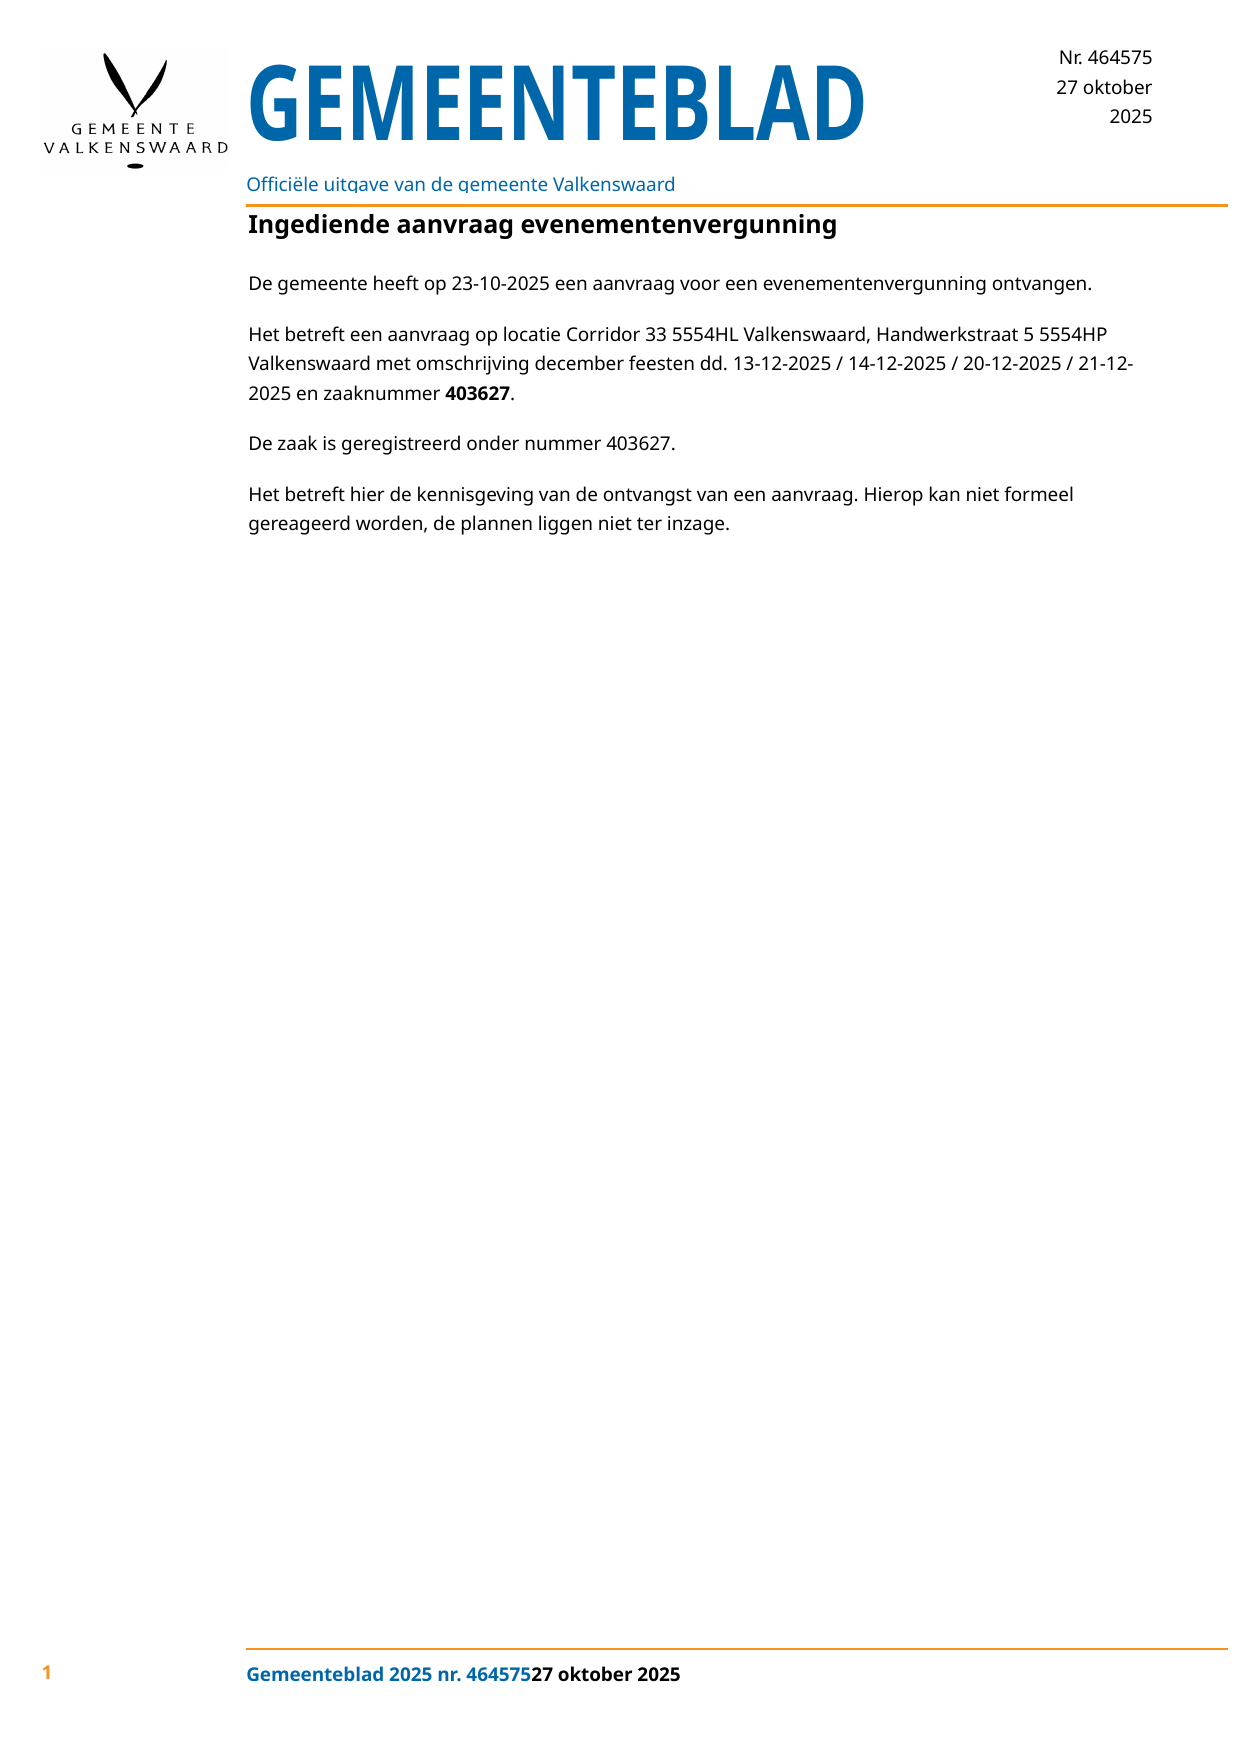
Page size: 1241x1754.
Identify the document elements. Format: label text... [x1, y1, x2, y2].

text De gemeente heeft op 23-10-2025 een aanvraag voor een evenementenvergunning ontvangen. [248, 270, 1152, 296]
picture [41, 47, 231, 172]
text Het betreft hier de kennisgeving van de ontvangst van een aanvraag. Hierop kan niet formeel gereageerd worden, de plannen liggen niet ter inzage. [248, 481, 1152, 536]
text De zaak is geregistreerd onder nummer 403627. [248, 430, 1152, 456]
text Het betreft een aanvraag op locatie Corridor 33 5554HL Valkenswaard, Handwerkstraat 5 5554HP Valkenswaard met omschrijving december feesten dd. 13-12-2025 / 14-12-2025 / 20-12-2025 / 21-12-2025 en zaaknummer 403627. [248, 321, 1152, 406]
text Ingediende aanvraag evenementenvergunning [248, 207, 1152, 241]
